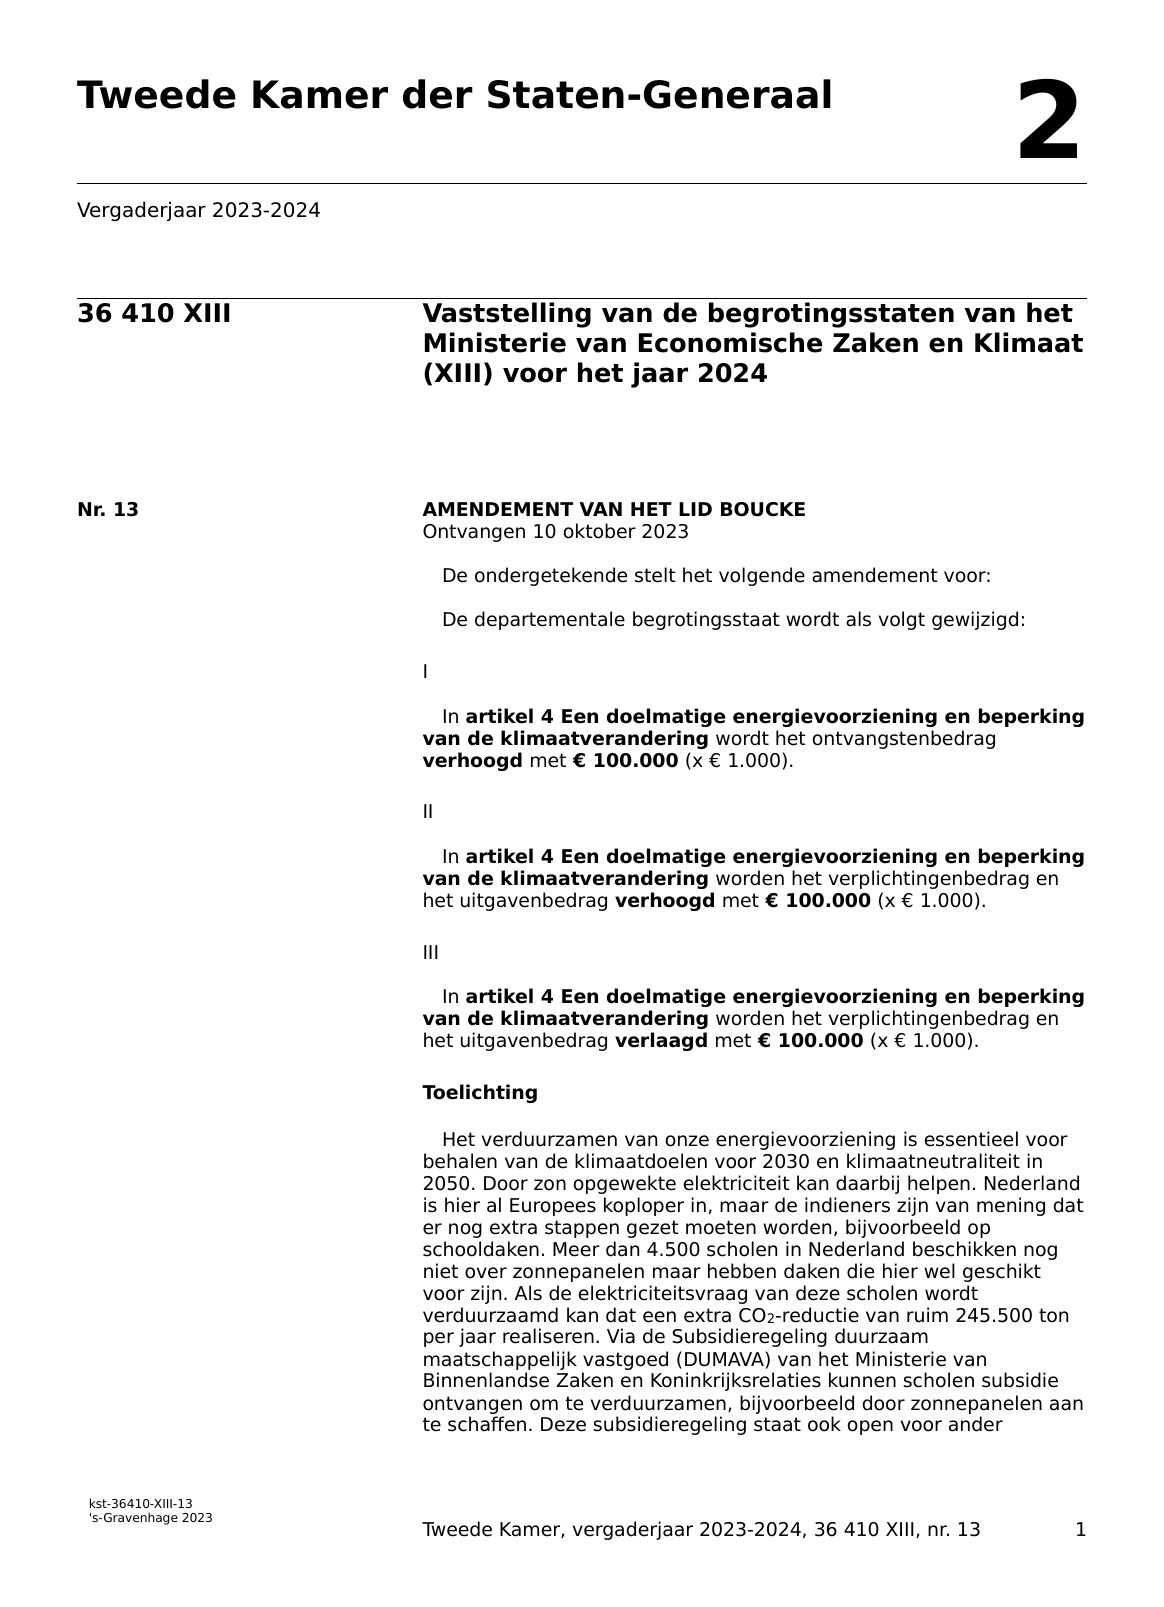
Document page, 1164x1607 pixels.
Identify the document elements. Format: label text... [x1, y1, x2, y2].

table_header 2 [886, 59, 1087, 183]
subtitle III [422, 942, 1087, 963]
text De ondergetekende stelt het volgende amendement voor: [422, 565, 1087, 587]
text Het verduurzamen van onze energievoorziening is essentieel voor behalen van de klimaatdoelen voor 2030 en klimaatneutraliteit in 2050. Door zon opgewekte elektriciteit kan daarbij helpen. Nederland is hier al Europees koploper in, maar de indieners zijn van mening dat er nog extra stappen gezet moeten worden, bijvoorbeeld op schooldaken. Meer dan 4.500 scholen in Nederland beschikken nog niet over zonnepanelen maar hebben daken die hier wel geschikt voor zijn. Als de elektriciteitsvraag van deze scholen wordt verduurzaamd kan dat een extra CO2-reductie van ruim 245.500 ton per jaar realiseren. Via de Subsidieregeling duurzaam maatschappelijk vastgoed (DUMAVA) van het Ministerie van Binnenlandse Zaken en Koninkrijksrelaties kunnen scholen subsidie ontvangen om te verduurzamen, bijvoorbeeld door zonnepanelen aan te schaffen. Deze subsidieregeling staat ook open voor ander [422, 1129, 1087, 1436]
subtitle I [422, 661, 1087, 683]
text De departementale begrotingsstaat wordt als volgt gewijzigd: [422, 609, 1087, 631]
text In artikel 4 Een doelmatige energievoorziening en beperking van de klimaatverandering worden het verplichtingenbedrag en het uitgavenbedrag verlaagd met € 100.000 (x € 1.000). [422, 986, 1087, 1052]
subtitle Nr. 13 AMENDEMENT VAN HET LID BOUCKE [77, 499, 1087, 521]
table_cell Vergaderjaar 2023-2024 [77, 184, 1087, 298]
text In artikel 4 Een doelmatige energievoorziening en beperking van de klimaatverandering worden het verplichtingenbedrag en het uitgavenbedrag verhoogd met € 100.000 (x € 1.000). [422, 846, 1087, 912]
subtitle Toelichting [422, 1082, 1087, 1104]
text Ontvangen 10 oktober 2023 [422, 521, 1087, 543]
table_header Tweede Kamer der Staten-Generaal [77, 59, 886, 183]
text 's-Gravenhage 2023 [88, 1511, 323, 1525]
subtitle II [422, 801, 1087, 823]
text In artikel 4 Een doelmatige energievoorziening en beperking van de klimaatverandering wordt het ontvangstenbedrag verhoogd met € 100.000 (x € 1.000). [422, 706, 1087, 771]
subtitle 36 410 XIII Vaststelling van de begrotingsstaten van het Ministerie van Economische Zaken en Klimaat (XIII) voor het jaar 2024 [77, 299, 1087, 388]
text kst-36410-XIII-13 [88, 1497, 323, 1511]
